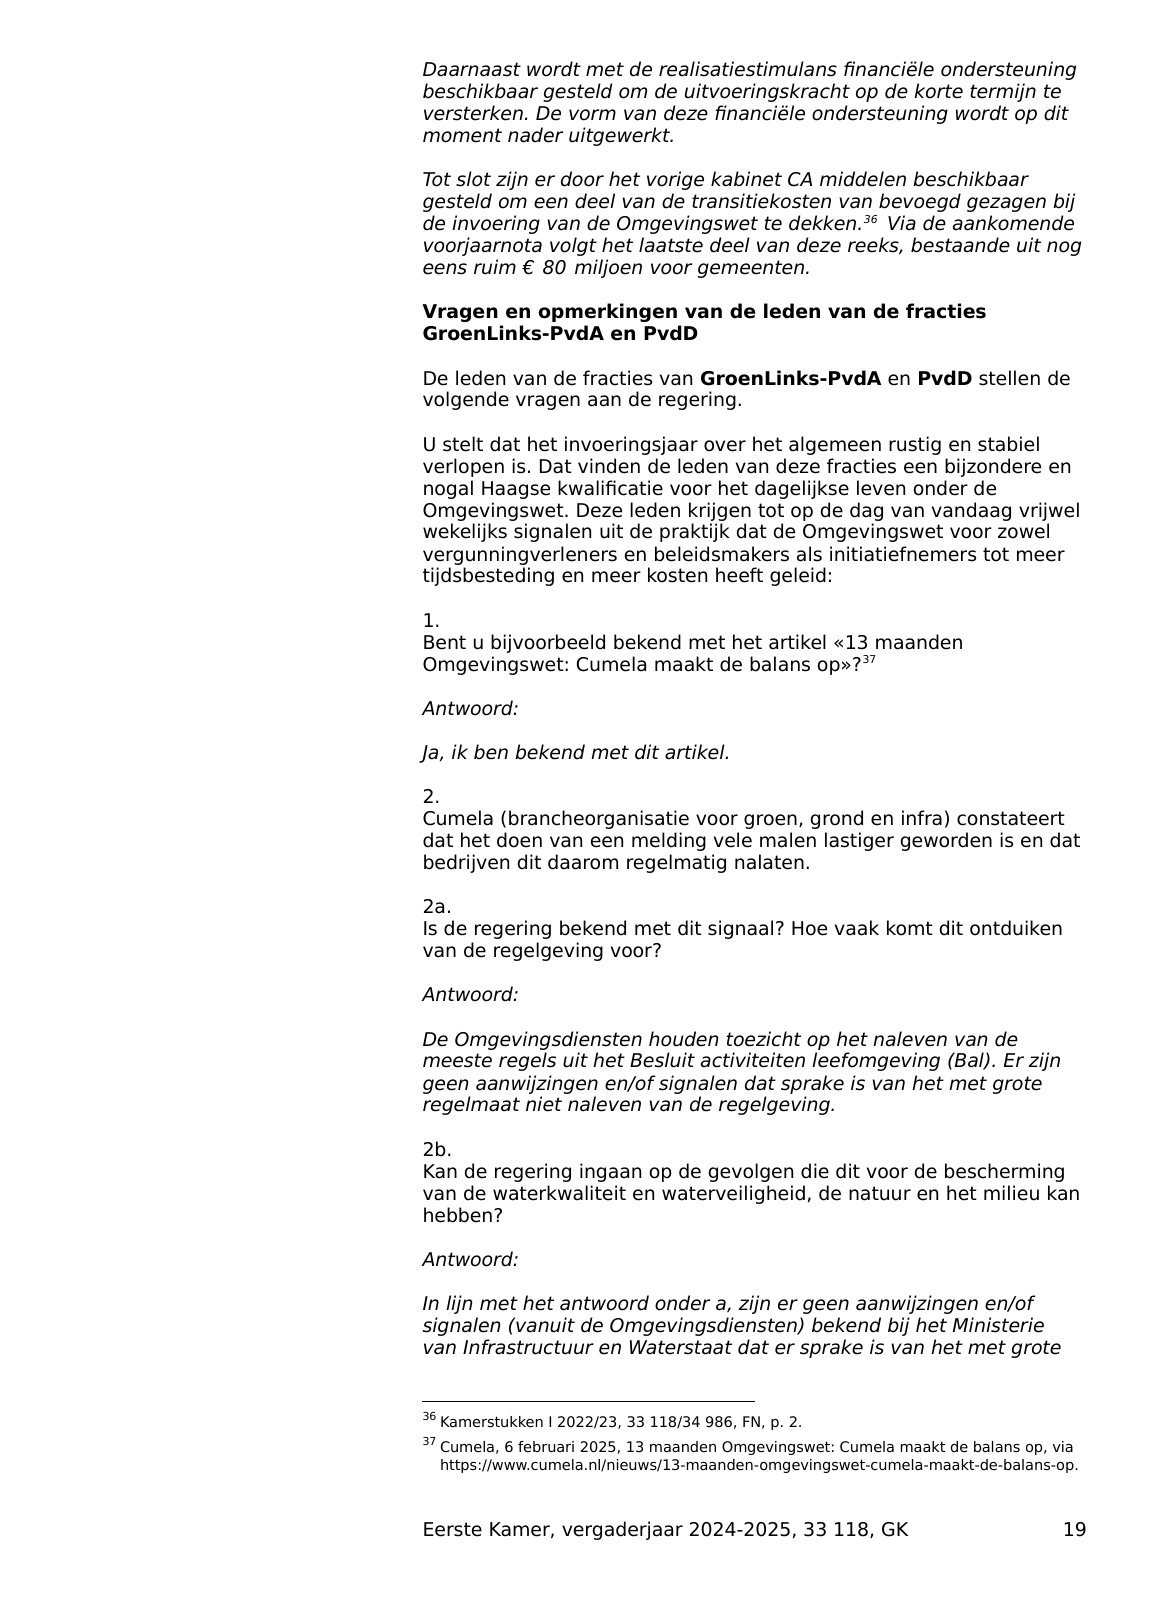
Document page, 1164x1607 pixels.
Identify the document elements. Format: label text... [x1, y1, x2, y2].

text 2b. [422, 1138, 1087, 1161]
text Daarnaast wordt met de realisatiestimulans financiële ondersteuning beschikbaar gesteld om de uitvoeringskracht op de korte termijn te versterken. De vorm van deze financiële ondersteuning wordt op dit moment nader uitgewerkt. [422, 59, 1087, 147]
text Ja, ik ben bekend met dit artikel. [422, 742, 1087, 764]
subtitle Antwoord: [422, 698, 1087, 720]
text 1. [422, 609, 1087, 632]
text Bent u bijvoorbeeld bekend met het artikel «13 maanden Omgevingswet: Cumela maakt de balans op»? [422, 632, 1087, 676]
text In lijn met het antwoord onder a, zijn er geen aanwijzingen en/of signalen (vanuit de Omgevingsdiensten) bekend bij het Ministerie van Infrastructuur en Waterstaat dat er sprake is van het met grote [422, 1293, 1087, 1359]
text Cumela, 6 februari 2025, 13 maanden Omgevingswet: Cumela maakt de balans op, via https://www.cumela.nl/nieuws/13-maanden-omgevingswet-cumela-maakt-de-balans-op. [422, 1435, 1087, 1474]
text Kan de regering ingaan op de gevolgen die dit voor de bescherming van de waterkwaliteit en waterveiligheid, de natuur en het milieu kan hebben? [422, 1161, 1087, 1226]
text U stelt dat het invoeringsjaar over het algemeen rustig en stabiel verlopen is. Dat vinden de leden van deze fracties een bijzondere en nogal Haagse kwalificatie voor het dagelijkse leven onder de Omgevingswet. Deze leden krijgen tot op de dag van vandaag vrijwel wekelijks signalen uit de praktijk dat de Omgevingswet voor zowel vergunningverleners en beleidsmakers als initiatiefnemers tot meer tijdsbesteding en meer kosten heeft geleid: [422, 433, 1087, 587]
subtitle Antwoord: [422, 1249, 1087, 1271]
text Cumela (brancheorganisatie voor groen, grond en infra) constateert dat het doen van een melding vele malen lastiger geworden is en dat bedrijven dit daarom regelmatig nalaten. [422, 808, 1087, 874]
text Tot slot zijn er door het vorige kabinet CA middelen beschikbaar gesteld om een deel van de transitiekosten van bevoegd gezagen bij de invoering van de Omgevingswet te dekken. Via de aankomende voorjaarnota volgt het laatste deel van deze reeks, bestaande uit nog eens ruim € 80 miljoen voor gemeenten. [422, 169, 1087, 279]
text 2. [422, 786, 1087, 808]
text De leden van de fracties van GroenLinks-PvdA en PvdD stellen de volgende vragen aan de regering. [422, 367, 1087, 411]
subtitle Vragen en opmerkingen van de leden van de fracties GroenLinks-PvdA en PvdD [422, 301, 1087, 345]
text Kamerstukken I 2022/23, 33 118/34 986, FN, p. 2. [422, 1410, 1087, 1432]
text De Omgevingsdiensten houden toezicht op het naleven van de meeste regels uit het Besluit activiteiten leefomgeving (Bal). Er zijn geen aanwijzingen en/of signalen dat sprake is van het met grote regelmaat niet naleven van de regelgeving. [422, 1028, 1087, 1116]
subtitle Antwoord: [422, 984, 1087, 1006]
text Is de regering bekend met dit signaal? Hoe vaak komt dit ontduiken van de regelgeving voor? [422, 918, 1087, 962]
text 2a. [422, 896, 1087, 918]
